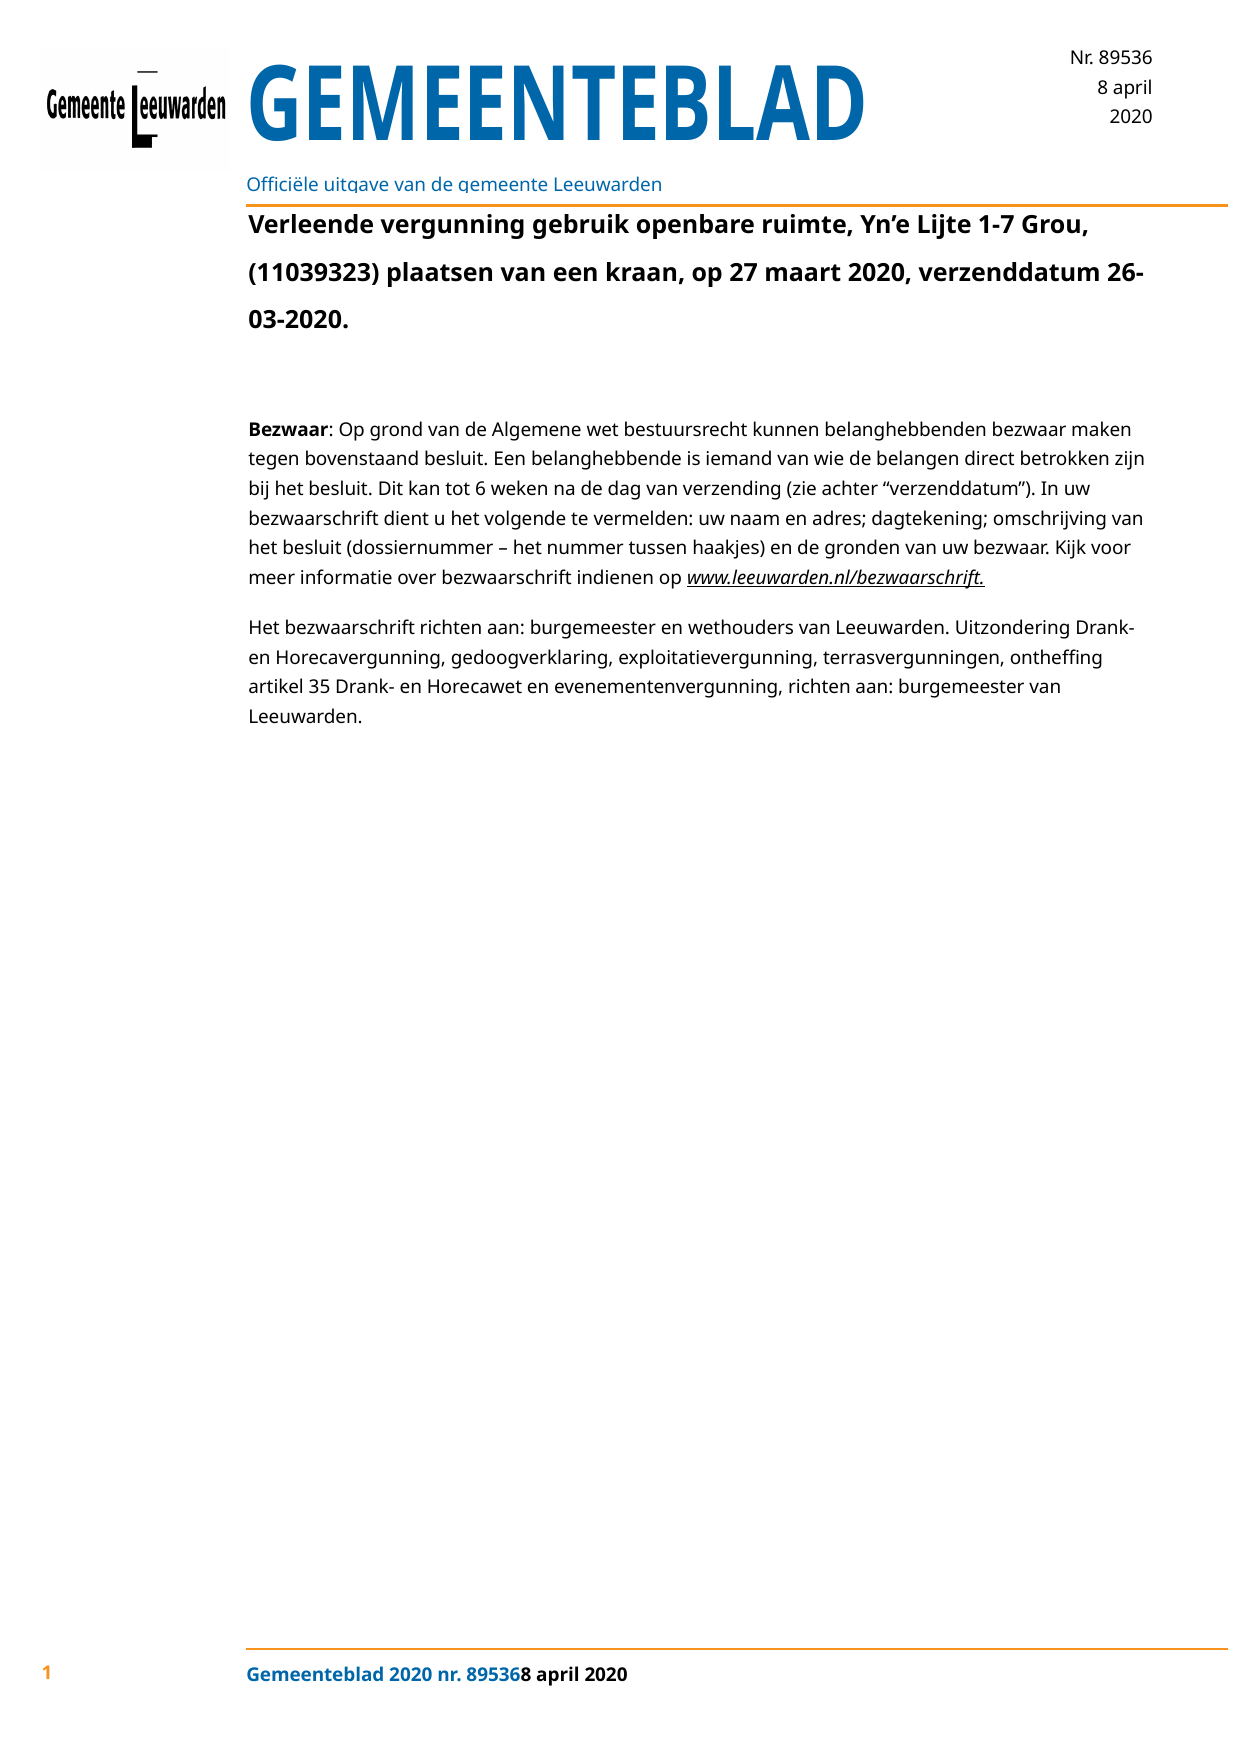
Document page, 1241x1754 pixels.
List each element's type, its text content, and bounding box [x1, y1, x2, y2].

text Het bezwaarschrift richten aan: burgemeester en wethouders van Leeuwarden. Uitzondering Drank- en Horecavergunning, gedoogverklaring, exploitatievergunning, terrasvergunningen, ontheffing artikel 35 Drank- en Horecawet en evenementenvergunning, richten aan: burgemeester van Leeuwarden. [248, 614, 1152, 729]
text Bezwaar: Op grond van de Algemene wet bestuursrecht kunnen belanghebbenden bezwaar maken tegen bovenstaand besluit. Een belanghebbende is iemand van wie de belangen direct betrokken zijn bij het besluit. Dit kan tot 6 weken na de dag van verzending (zie achter “verzenddatum”). In uw bezwaarschrift dient u het volgende te vermelden: uw naam en adres; dagtekening; omschrijving van het besluit (dossiernummer – het nummer tussen haakjes) en de gronden van uw bezwaar. Kijk voor meer informatie over bezwaarschrift indienen op www.leeuwarden.nl/bezwaarschrift. [248, 416, 1152, 589]
picture [41, 47, 231, 172]
text Verleende vergunning gebruik openbare ruimte, Yn’e Lijte 1-7 Grou, (11039323) plaatsen van een kraan, op 27 maart 2020, verzenddatum 26-03-2020. [248, 207, 1152, 336]
